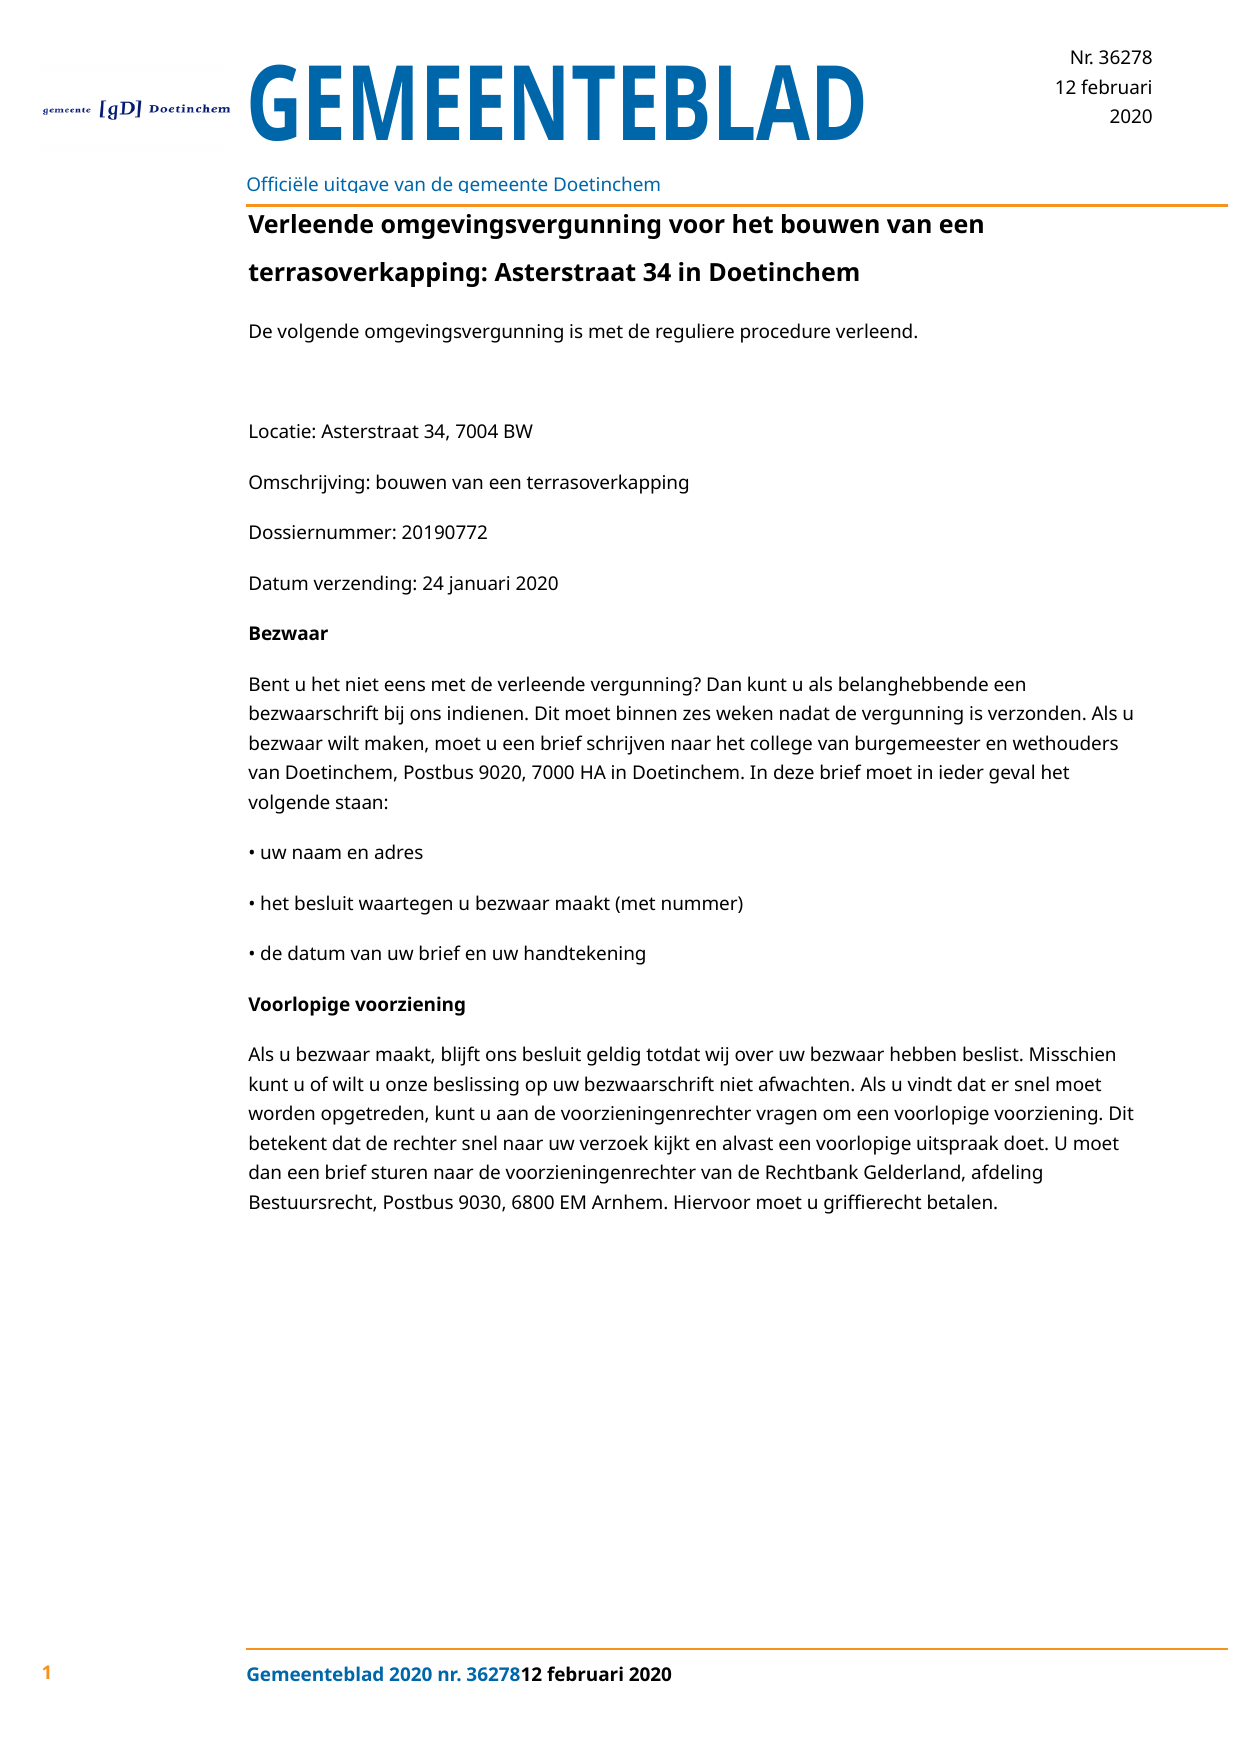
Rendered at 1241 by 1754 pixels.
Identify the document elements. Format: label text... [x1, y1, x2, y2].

text Omschrijving: bouwen van een terrasoverkapping [248, 469, 1152, 495]
text Dossiernummer: 20190772 [248, 519, 1152, 545]
text Bent u het niet eens met de verleende vergunning? Dan kunt u als belanghebbende een bezwaarschrift bij ons indienen. Dit moet binnen zes weken nadat de vergunning is verzonden. Als u bezwaar wilt maken, moet u een brief schrijven naar het college van burgemeester en wethouders van Doetinchem, Postbus 9020, 7000 HA in Doetinchem. In deze brief moet in ieder geval het volgende staan: [248, 671, 1152, 815]
text • de datum van uw brief en uw handtekening [248, 940, 1152, 966]
text Als u bezwaar maakt, blijft ons besluit geldig totdat wij over uw bezwaar hebben beslist. Misschien kunt u of wilt u onze beslissing op uw bezwaarschrift niet afwachten. Als u vindt dat er snel moet worden opgetreden, kunt u aan de voorzieningenrechter vragen om een voorlopige voorziening. Dit betekent dat de rechter snel naar uw verzoek kijkt en alvast een voorlopige uitspraak doet. U moet dan een brief sturen naar de voorzieningenrechter van de Rechtbank Gelderland, afdeling Bestuursrecht, Postbus 9030, 6800 EM Arnhem. Hiervoor moet u griffierecht betalen. [248, 1041, 1152, 1215]
text De volgende omgevingsvergunning is met de reguliere procedure verleend. [248, 318, 1152, 344]
text Voorlopige voorziening [248, 991, 1152, 1017]
text Verleende omgevingsvergunning voor het bouwen van een terrasoverkapping: Asterstraat 34 in Doetinchem [248, 207, 1152, 288]
text • uw naam en adres [248, 839, 1152, 865]
text • het besluit waartegen u bezwaar maakt (met nummer) [248, 890, 1152, 916]
text Datum verzending: 24 januari 2020 [248, 570, 1152, 596]
text Locatie: Asterstraat 34, 7004 BW [248, 419, 1152, 444]
text Bezwaar [248, 620, 1152, 646]
picture [41, 47, 231, 172]
